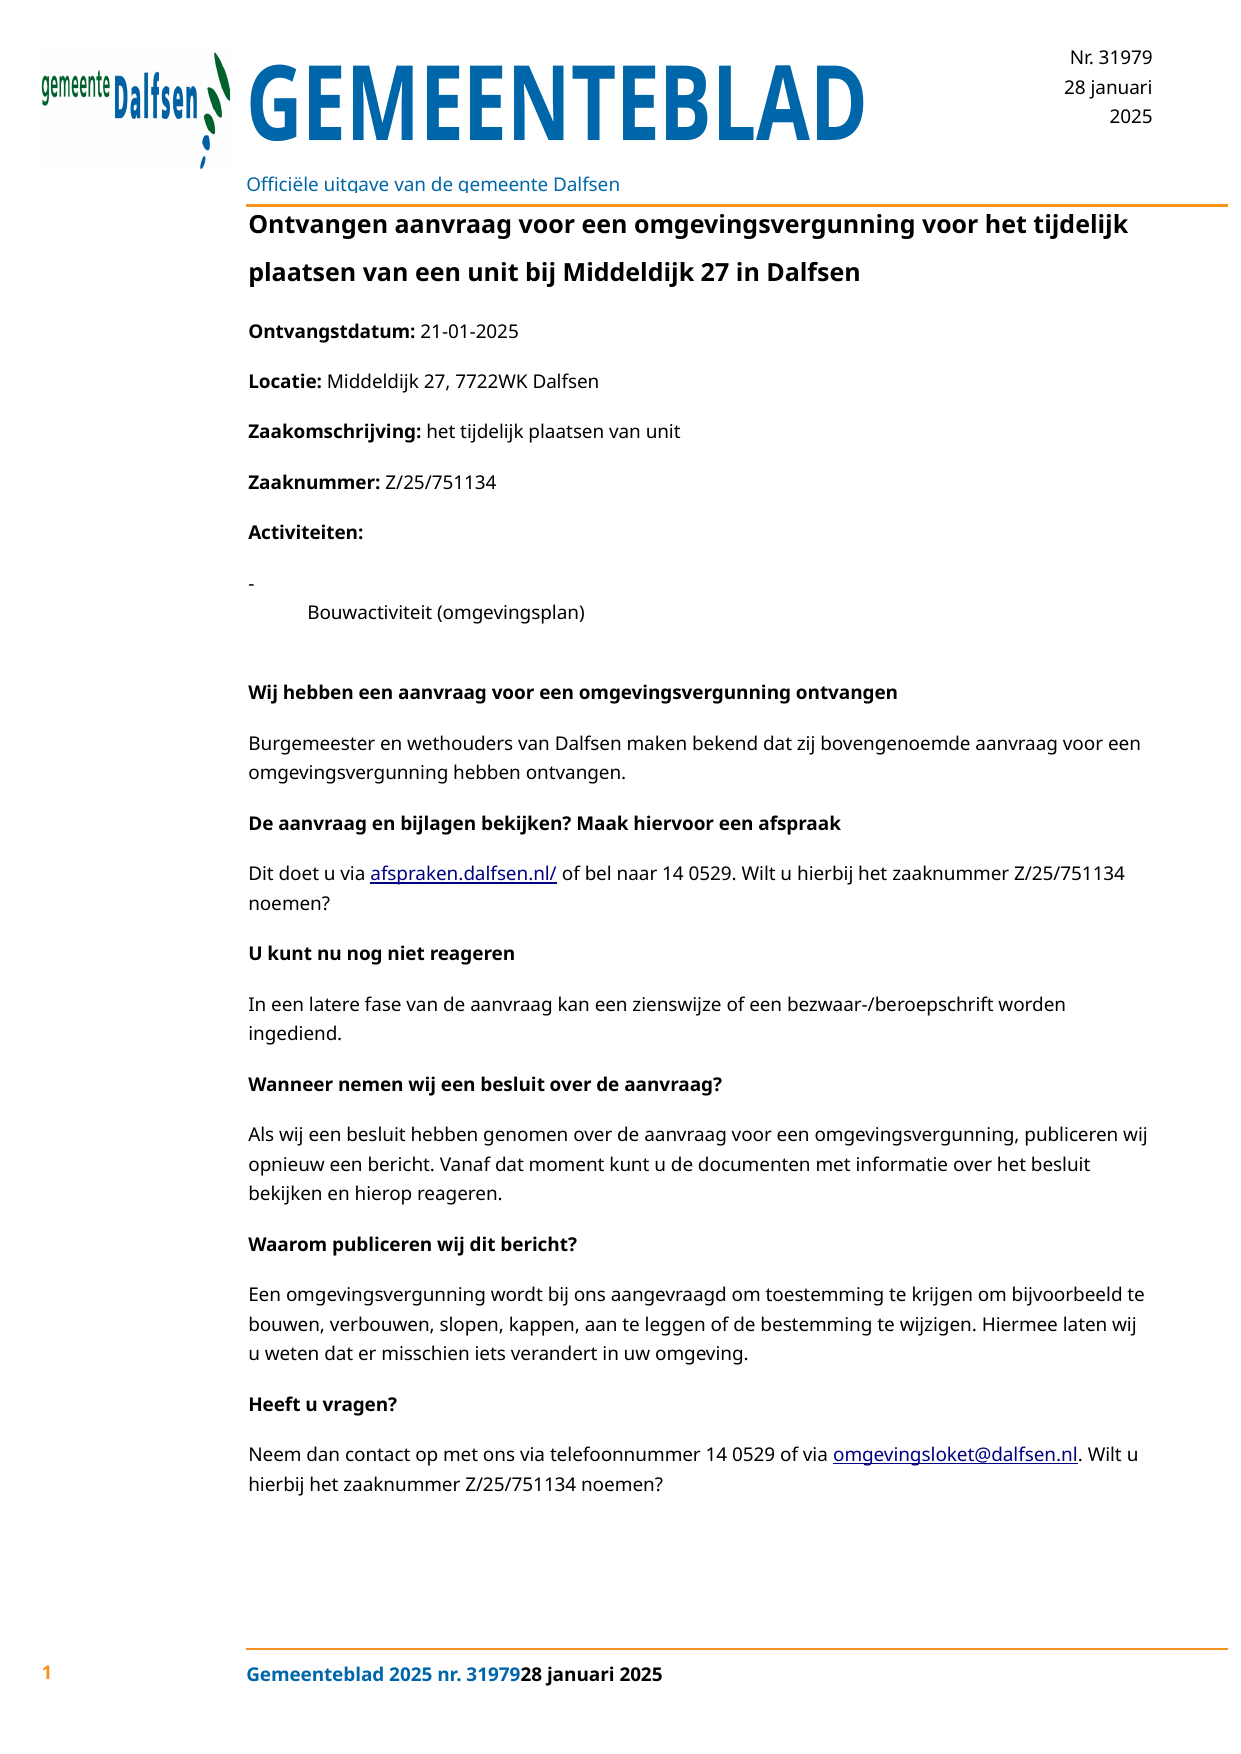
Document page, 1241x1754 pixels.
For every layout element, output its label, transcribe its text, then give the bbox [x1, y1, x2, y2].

text Zaakomschrijving: het tijdelijk plaatsen van unit [248, 419, 1152, 444]
text Als wij een besluit hebben genomen over de aanvraag voor een omgevingsvergunning, publiceren wij opnieuw een bericht. Vanaf dat moment kunt u de documenten met informatie over het besluit bekijken en hierop reageren. [248, 1121, 1152, 1206]
text Zaaknummer: Z/25/751134 [248, 469, 1152, 495]
text Heeft u vragen? [248, 1391, 1152, 1417]
text Dit doet u via afspraken.dalfsen.nl/ of bel naar 14 0529. Wilt u hierbij het zaaknummer Z/25/751134 noemen? [248, 860, 1152, 916]
text Burgemeester en wethouders van Dalfsen maken bekend dat zij bovengenoemde aanvraag voor een omgevingsvergunning hebben ontvangen. [248, 730, 1152, 785]
text Ontvangen aanvraag voor een omgevingsvergunning voor het tijdelijk plaatsen van een unit bij Middeldijk 27 in Dalfsen [248, 207, 1152, 288]
text De aanvraag en bijlagen bekijken? Maak hiervoor een afspraak [248, 810, 1152, 836]
text Locatie: Middeldijk 27, 7722WK Dalfsen [248, 368, 1152, 394]
text Wij hebben een aanvraag voor een omgevingsvergunning ontvangen [248, 679, 1152, 705]
picture [41, 47, 231, 172]
text U kunt nu nog niet reageren [248, 940, 1152, 966]
text Waarom publiceren wij dit bericht? [248, 1231, 1152, 1257]
text Neem dan contact op met ons via telefoonnummer 14 0529 of via omgevingsloket@dalfsen.nl. Wilt u hierbij het zaaknummer Z/25/751134 noemen? [248, 1441, 1152, 1497]
text In een latere fase van de aanvraag kan een zienswijze of een bezwaar-/beroepschrift worden ingediend. [248, 991, 1152, 1046]
text Ontvangstdatum: 21-01-2025 [248, 318, 1152, 344]
text Wanneer nemen wij een besluit over de aanvraag? [248, 1071, 1152, 1097]
text Activiteiten: [248, 519, 1152, 545]
text Een omgevingsvergunning wordt bij ons aangevraagd om toestemming te krijgen om bijvoorbeeld te bouwen, verbouwen, slopen, kappen, aan te leggen of de bestemming te wijzigen. Hiermee laten wij u weten dat er misschien iets verandert in uw omgeving. [248, 1281, 1152, 1366]
list Bouwactiviteit (omgevingsplan) [248, 599, 1152, 625]
